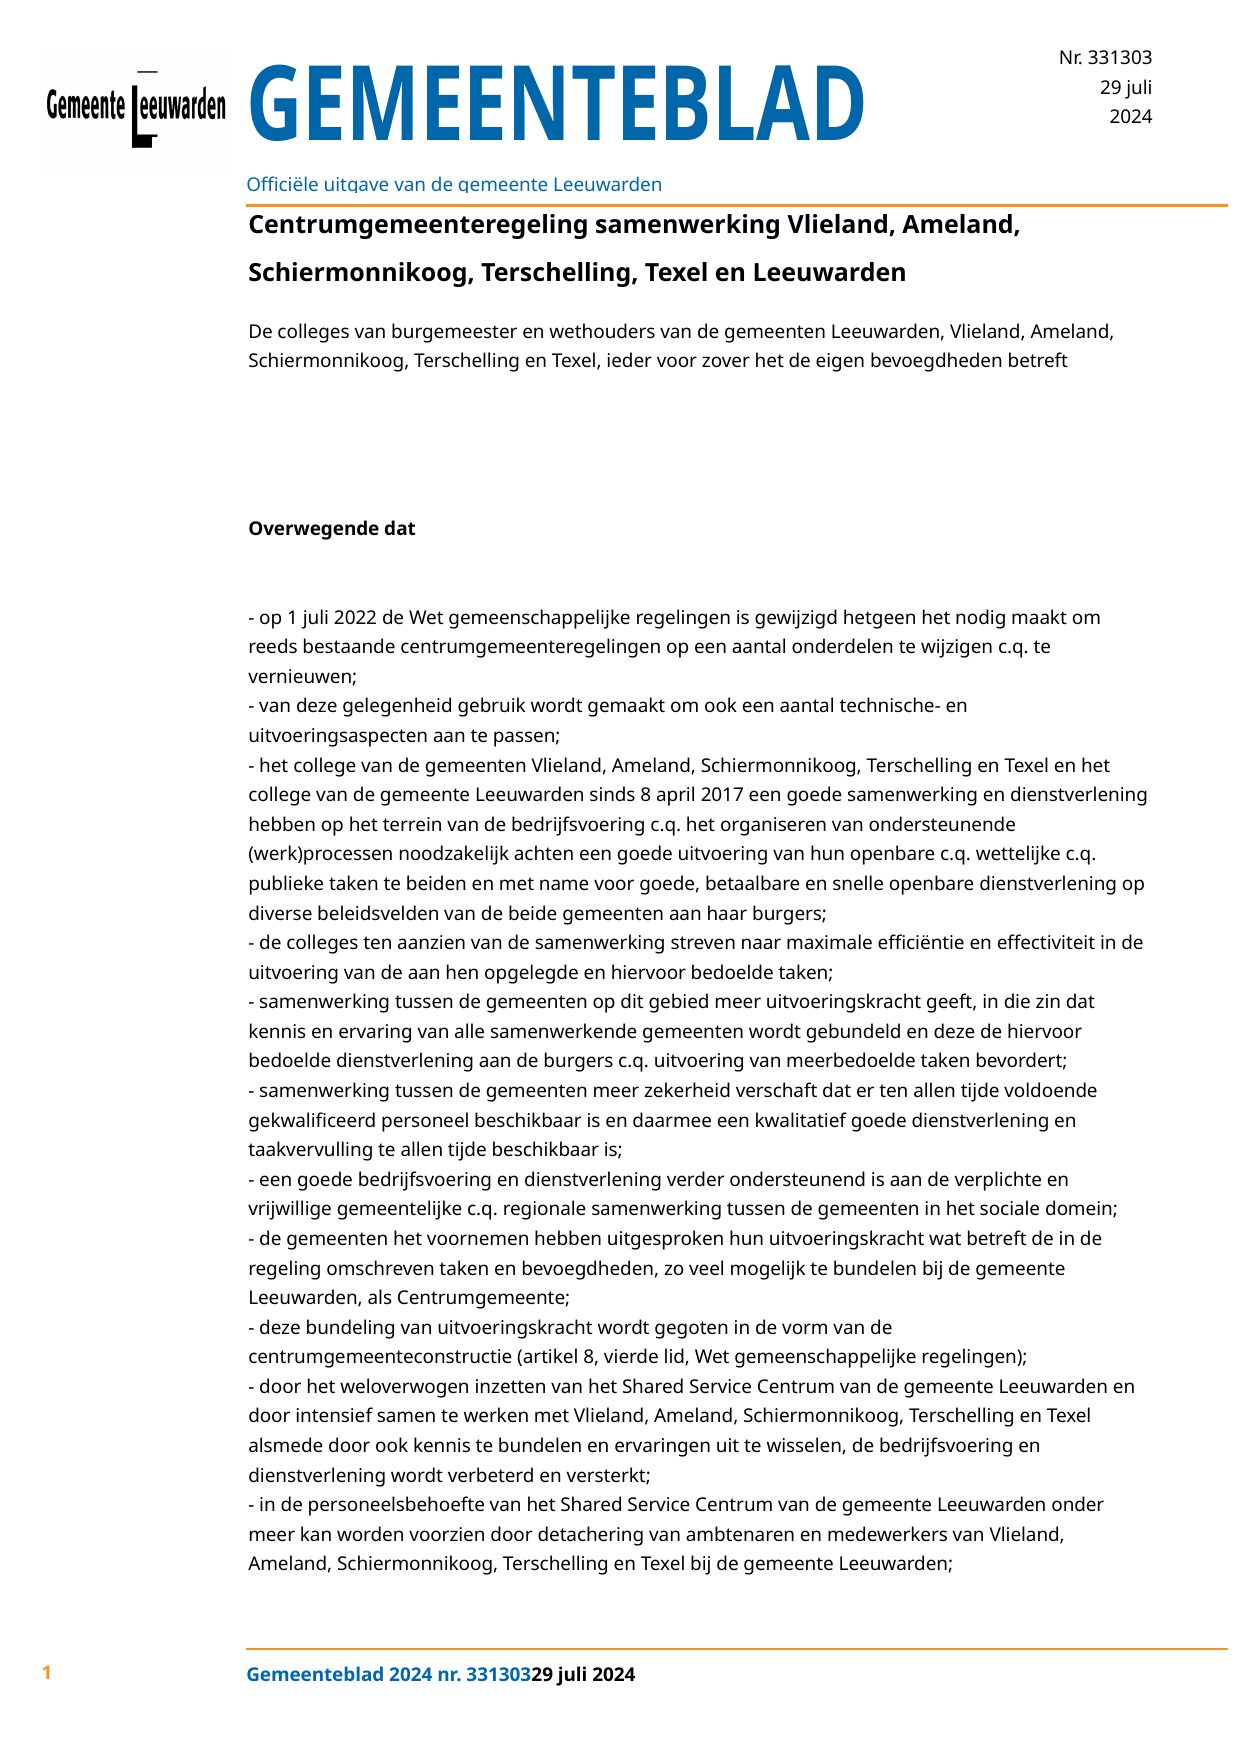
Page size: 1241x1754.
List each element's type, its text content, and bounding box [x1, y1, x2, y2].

picture [41, 47, 231, 172]
text - deze bundeling van uitvoeringskracht wordt gegoten in de vorm van de centrumgemeenteconstructie (artikel 8, vierde lid, Wet gemeenschappelijke regelingen); [248, 1314, 1152, 1369]
text De colleges van burgemeester en wethouders van de gemeenten Leeuwarden, Vlieland, Ameland, Schiermonnikoog, Terschelling en Texel, ieder voor zover het de eigen bevoegdheden betreft [248, 318, 1152, 373]
text - de gemeenten het voornemen hebben uitgesproken hun uitvoeringskracht wat betreft de in de regeling omschreven taken en bevoegdheden, zo veel mogelijk te bundelen bij de gemeente Leeuwarden, als Centrumgemeente; [248, 1225, 1152, 1310]
text - een goede bedrijfsvoering en dienstverlening verder ondersteunend is aan de verplichte en vrijwillige gemeentelijke c.q. regionale samenwerking tussen de gemeenten in het sociale domein; [248, 1166, 1152, 1221]
text - de colleges ten aanzien van de samenwerking streven naar maximale efficiëntie en effectiviteit in de uitvoering van de aan hen opgelegde en hiervoor bedoelde taken; [248, 929, 1152, 984]
text Centrumgemeenteregeling samenwerking Vlieland, Ameland, Schiermonnikoog, Terschelling, Texel en Leeuwarden [248, 207, 1152, 288]
text - op 1 juli 2022 de Wet gemeenschappelijke regelingen is gewijzigd hetgeen het nodig maakt om reeds bestaande centrumgemeenteregelingen op een aantal onderdelen te wijzigen c.q. te vernieuwen; [248, 604, 1152, 689]
text - van deze gelegenheid gebruik wordt gemaakt om ook een aantal technische- en uitvoeringsaspecten aan te passen; [248, 693, 1152, 748]
text - door het weloverwogen inzetten van het Shared Service Centrum van de gemeente Leeuwarden en door intensief samen te werken met Vlieland, Ameland, Schiermonnikoog, Terschelling en Texel alsmede door ook kennis te bundelen en ervaringen uit te wisselen, de bedrijfsvoering en dienstverlening wordt verbeterd en versterkt; [248, 1373, 1152, 1487]
text - samenwerking tussen de gemeenten meer zekerheid verschaft dat er ten allen tijde voldoende gekwalificeerd personeel beschikbaar is en daarmee een kwalitatief goede dienstverlening en taakvervulling te allen tijde beschikbaar is; [248, 1077, 1152, 1162]
text Overwegende dat [248, 515, 1152, 541]
text - in de personeelsbehoefte van het Shared Service Centrum van de gemeente Leeuwarden onder meer kan worden voorzien door detachering van ambtenaren en medewerkers van Vlieland, Ameland, Schiermonnikoog, Terschelling en Texel bij de gemeente Leeuwarden; [248, 1491, 1152, 1576]
text - het college van de gemeenten Vlieland, Ameland, Schiermonnikoog, Terschelling en Texel en het college van de gemeente Leeuwarden sinds 8 april 2017 een goede samenwerking en dienstverlening hebben op het terrein van de bedrijfsvoering c.q. het organiseren van ondersteunende (werk)processen noodzakelijk achten een goede uitvoering van hun openbare c.q. wettelijke c.q. publieke taken te beiden en met name voor goede, betaalbare en snelle openbare dienstverlening op diverse beleidsvelden van de beide gemeenten aan haar burgers; [248, 752, 1152, 925]
text - samenwerking tussen de gemeenten op dit gebied meer uitvoeringskracht geeft, in die zin dat kennis en ervaring van alle samenwerkende gemeenten wordt gebundeld en deze de hiervoor bedoelde dienstverlening aan de burgers c.q. uitvoering van meerbedoelde taken bevordert; [248, 988, 1152, 1073]
